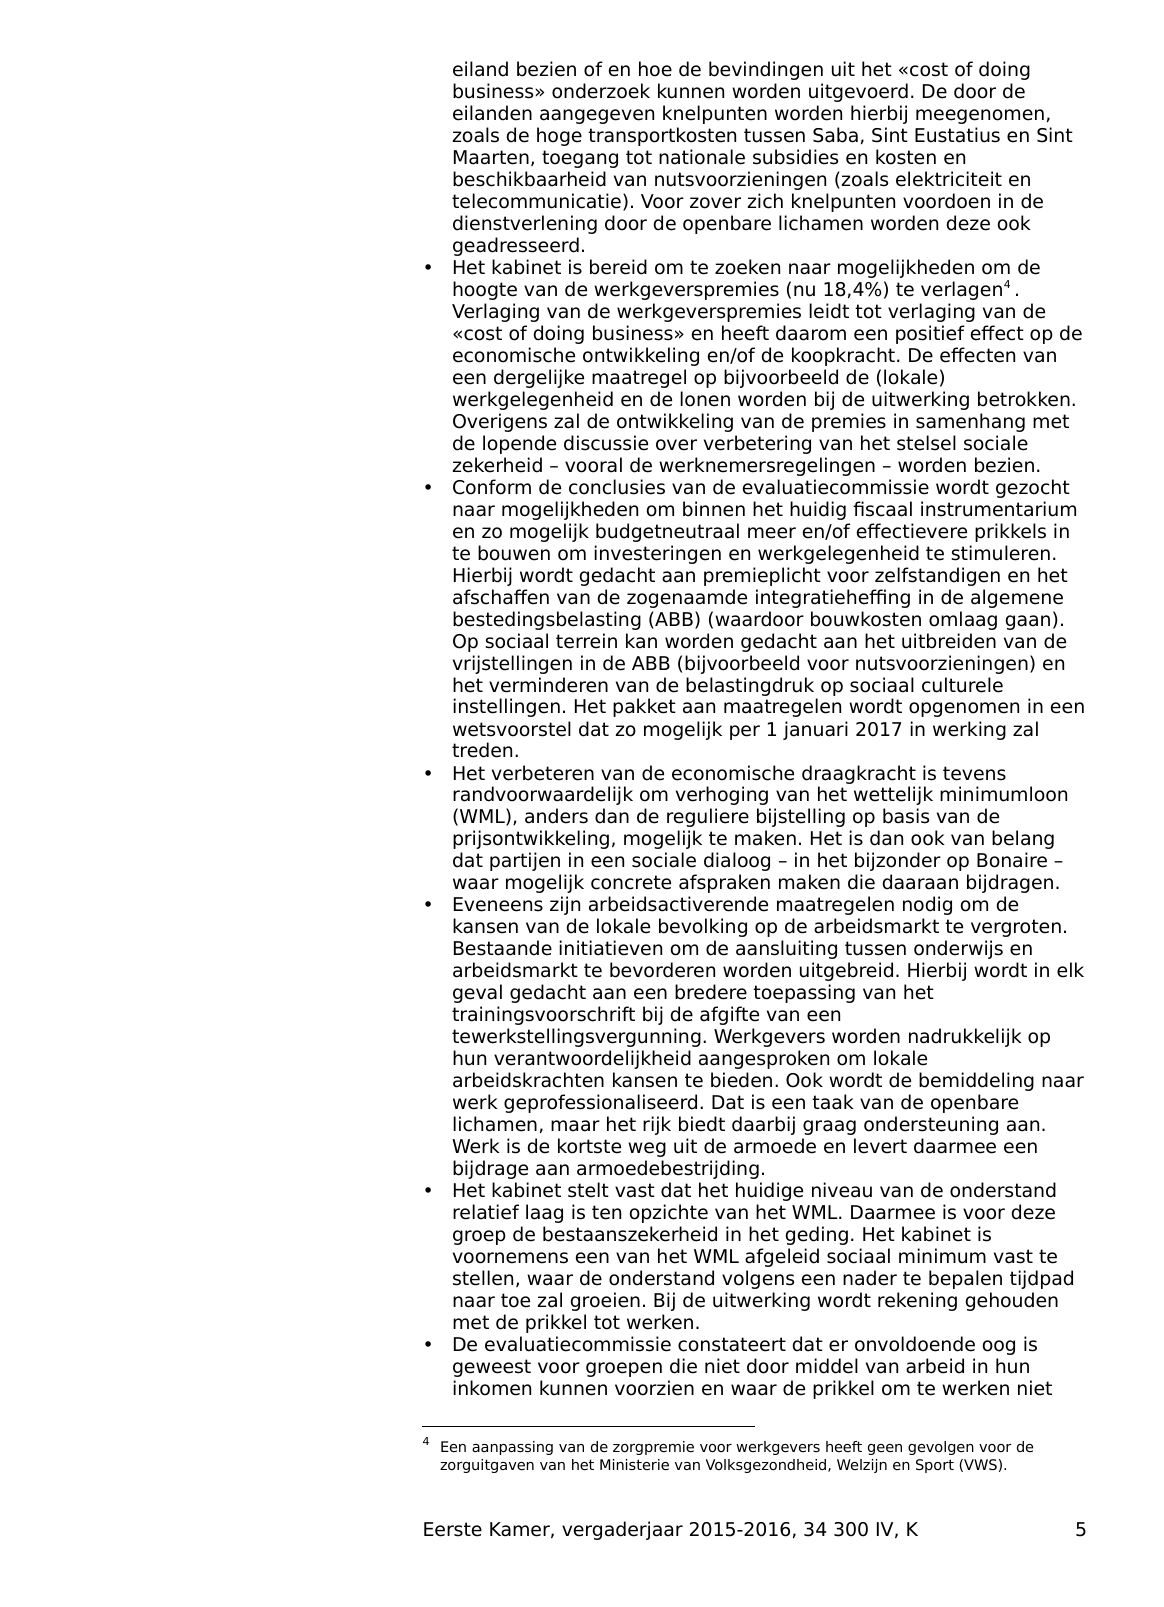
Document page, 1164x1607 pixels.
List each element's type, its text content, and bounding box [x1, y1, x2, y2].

text • Het kabinet is bereid om te zoeken naar mogelijkheden om de hoogte van de werkgeverspremies (nu 18,4%) te verlagen. Verlaging van de werkgeverspremies leidt tot verlaging van de «cost of doing business» en heeft daarom een positief effect op de economische ontwikkeling en/of de koopkracht. De effecten van een dergelijke maatregel op bijvoorbeeld de (lokale) werkgelegenheid en de lonen worden bij de uitwerking betrokken. Overigens zal de ontwikkeling van de premies in samenhang met de lopende discussie over verbetering van het stelsel sociale zekerheid – vooral de werknemersregelingen – worden bezien. [422, 257, 1087, 477]
text • Conform de conclusies van de evaluatiecommissie wordt gezocht naar mogelijkheden om binnen het huidig fiscaal instrumentarium en zo mogelijk budgetneutraal meer en/of effectievere prikkels in te bouwen om investeringen en werkgelegenheid te stimuleren. Hierbij wordt gedacht aan premieplicht voor zelfstandigen en het afschaffen van de zogenaamde integratieheffing in de algemene bestedingsbelasting (ABB) (waardoor bouwkosten omlaag gaan). Op sociaal terrein kan worden gedacht aan het uitbreiden van de vrijstellingen in de ABB (bijvoorbeeld voor nutsvoorzieningen) en het verminderen van de belastingdruk op sociaal culturele instellingen. Het pakket aan maatregelen wordt opgenomen in een wetsvoorstel dat zo mogelijk per 1 januari 2017 in werking zal treden. [422, 477, 1087, 762]
text • De evaluatiecommissie constateert dat er onvoldoende oog is geweest voor groepen die niet door middel van arbeid in hun inkomen kunnen voorzien en waar de prikkel om te werken niet [422, 1334, 1087, 1400]
text Een aanpassing van de zorgpremie voor werkgevers heeft geen gevolgen voor de zorguitgaven van het Ministerie van Volksgezondheid, Welzijn en Sport (VWS). [422, 1435, 1087, 1474]
text eiland bezien of en hoe de bevindingen uit het «cost of doing business» onderzoek kunnen worden uitgevoerd. De door de eilanden aangegeven knelpunten worden hierbij meegenomen, zoals de hoge transportkosten tussen Saba, Sint Eustatius en Sint Maarten, toegang tot nationale subsidies en kosten en beschikbaarheid van nutsvoorzieningen (zoals elektriciteit en telecommunicatie). Voor zover zich knelpunten voordoen in de dienstverlening door de openbare lichamen worden deze ook geadresseerd. [422, 59, 1087, 257]
text • Eveneens zijn arbeidsactiverende maatregelen nodig om de kansen van de lokale bevolking op de arbeidsmarkt te vergroten. Bestaande initiatieven om de aansluiting tussen onderwijs en arbeidsmarkt te bevorderen worden uitgebreid. Hierbij wordt in elk geval gedacht aan een bredere toepassing van het trainingsvoorschrift bij de afgifte van een tewerkstellingsvergunning. Werkgevers worden nadrukkelijk op hun verantwoordelijkheid aangesproken om lokale arbeidskrachten kansen te bieden. Ook wordt de bemiddeling naar werk geprofessionaliseerd. Dat is een taak van de openbare lichamen, maar het rijk biedt daarbij graag ondersteuning aan. Werk is de kortste weg uit de armoede en levert daarmee een bijdrage aan armoedebestrijding. [422, 894, 1087, 1180]
text • Het kabinet stelt vast dat het huidige niveau van de onderstand relatief laag is ten opzichte van het WML. Daarmee is voor deze groep de bestaanszekerheid in het geding. Het kabinet is voornemens een van het WML afgeleid sociaal minimum vast te stellen, waar de onderstand volgens een nader te bepalen tijdpad naar toe zal groeien. Bij de uitwerking wordt rekening gehouden met de prikkel tot werken. [422, 1180, 1087, 1334]
text • Het verbeteren van de economische draagkracht is tevens randvoorwaardelijk om verhoging van het wettelijk minimumloon (WML), anders dan de reguliere bijstelling op basis van de prijsontwikkeling, mogelijk te maken. Het is dan ook van belang dat partijen in een sociale dialoog – in het bijzonder op Bonaire – waar mogelijk concrete afspraken maken die daaraan bijdragen. [422, 762, 1087, 894]
